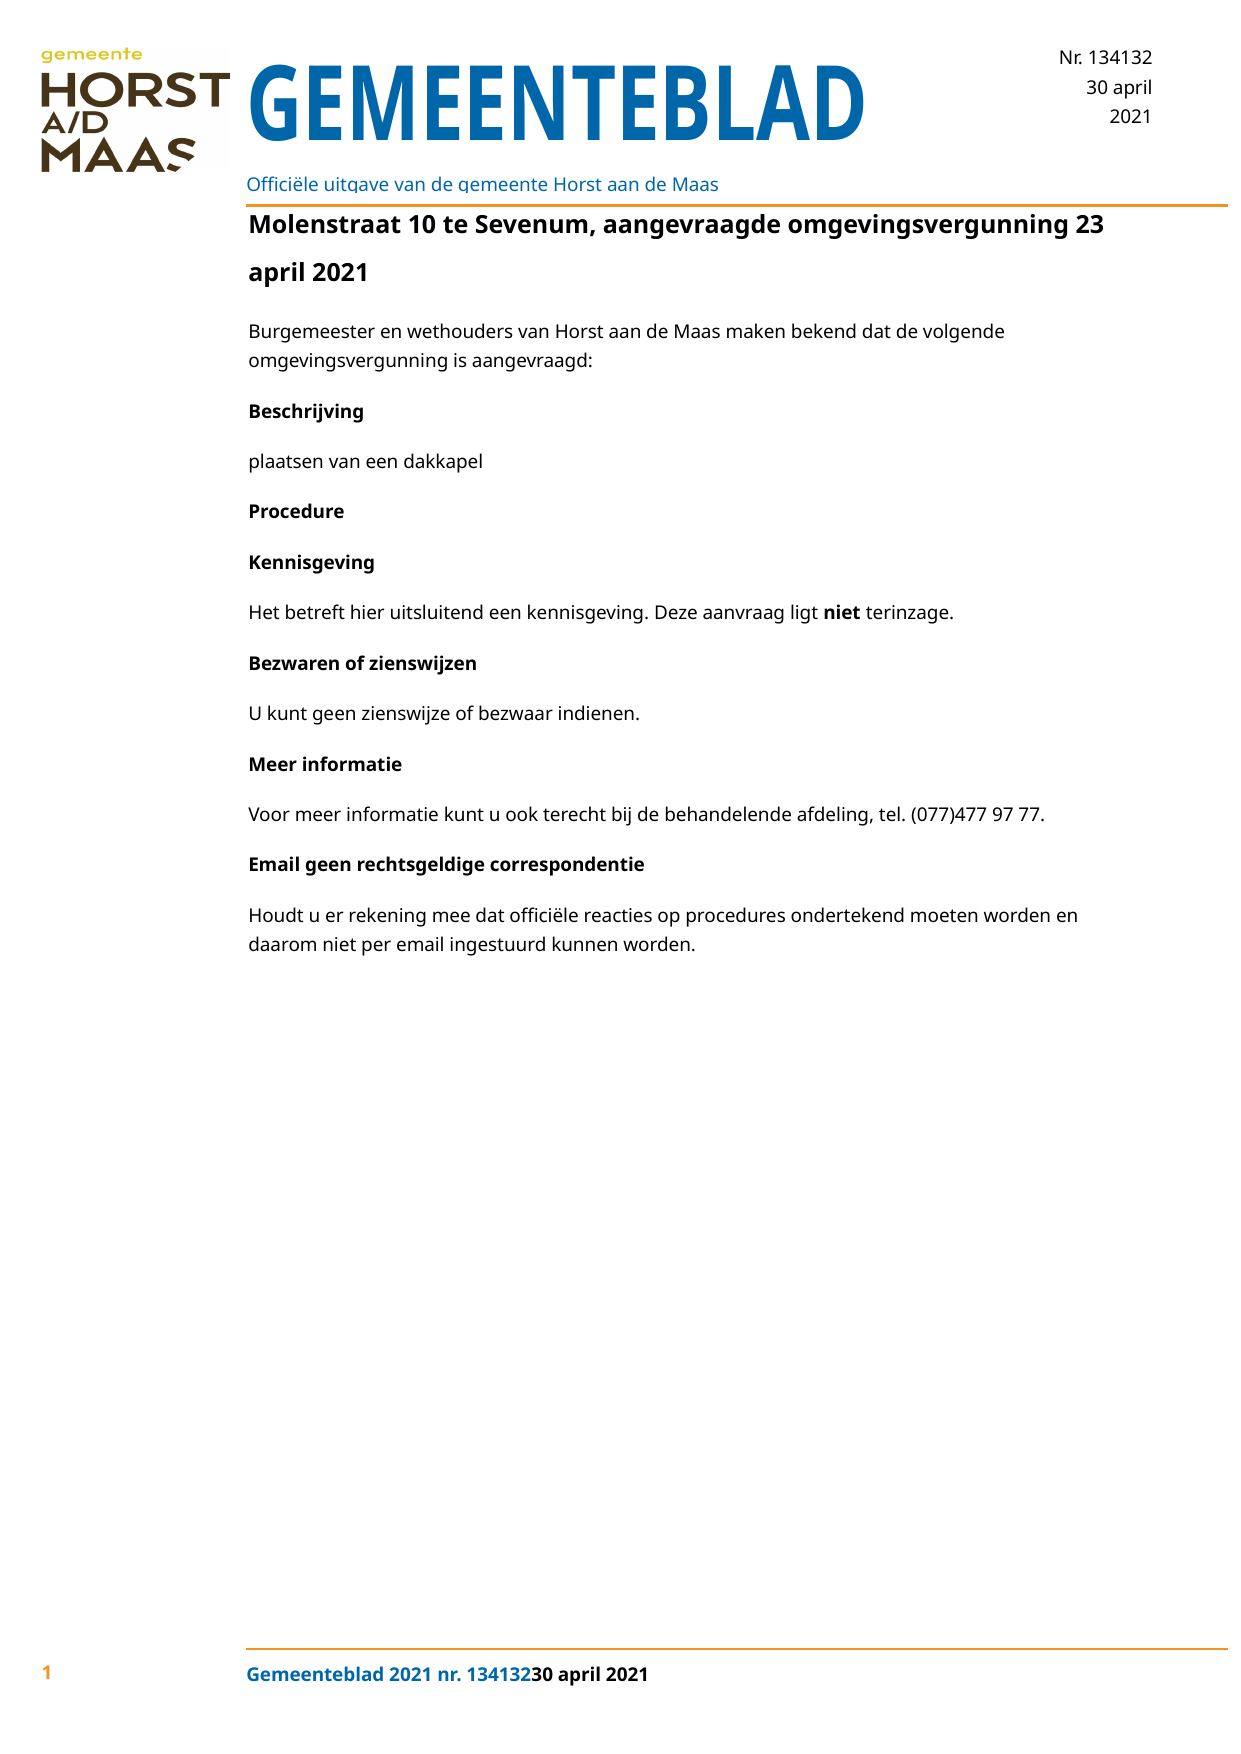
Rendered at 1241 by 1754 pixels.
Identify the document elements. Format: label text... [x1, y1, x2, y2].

text Email geen rechtsgeldige correspondentie [248, 852, 1152, 877]
text Bezwaren of zienswijzen [248, 650, 1152, 676]
text Houdt u er rekening mee dat officiële reacties op procedures ondertekend moeten worden en daarom niet per email ingestuurd kunnen worden. [248, 902, 1152, 957]
text Kennisgeving [248, 549, 1152, 575]
picture [41, 47, 231, 172]
text Voor meer informatie kunt u ook terecht bij de behandelende afdeling, tel. (077)477 97 77. [248, 801, 1152, 827]
text Burgemeester en wethouders van Horst aan de Maas maken bekend dat de volgende omgevingsvergunning is aangevraagd: [248, 318, 1152, 373]
text Procedure [248, 499, 1152, 524]
text Meer informatie [248, 751, 1152, 777]
text Beschrijving [248, 398, 1152, 424]
text Molenstraat 10 te Sevenum, aangevraagde omgevingsvergunning 23 april 2021 [248, 207, 1152, 288]
text plaatsen van een dakkapel [248, 448, 1152, 474]
text U kunt geen zienswijze of bezwaar indienen. [248, 700, 1152, 726]
text Het betreft hier uitsluitend een kennisgeving. Deze aanvraag ligt niet terinzage. [248, 599, 1152, 625]
